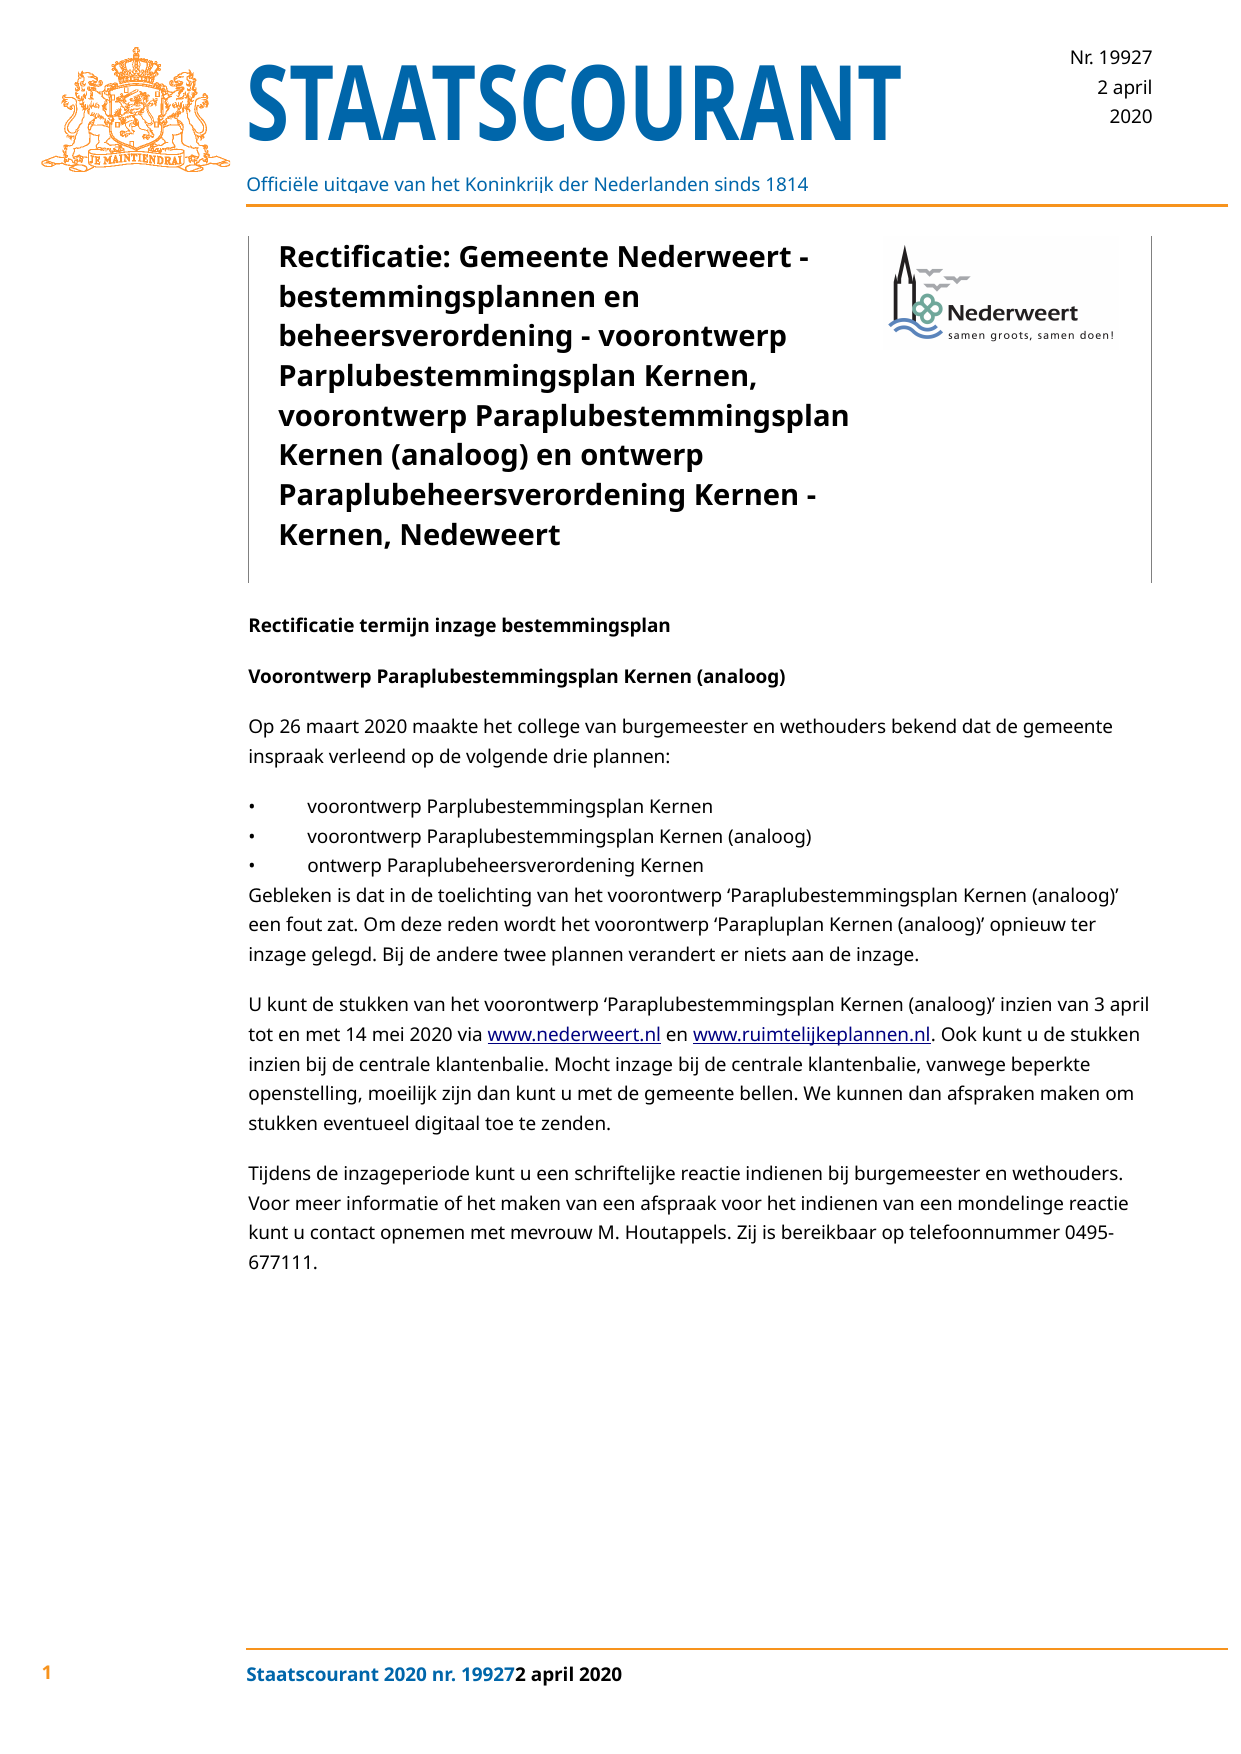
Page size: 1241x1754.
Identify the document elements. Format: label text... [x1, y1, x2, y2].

picture [41, 47, 231, 172]
picture [882, 236, 1119, 350]
list voorontwerp Paraplubestemmingsplan Kernen (analoog) [248, 823, 1152, 848]
table_header [850, 236, 1151, 583]
text Op 26 maart 2020 maakte het college van burgemeester en wethouders bekend dat de gemeente inspraak verleend op de volgende drie plannen: [248, 713, 1152, 768]
text Rectificatie termijn inzage bestemmingsplan [248, 612, 1152, 638]
text Voorontwerp Paraplubestemmingsplan Kernen (analoog) [248, 663, 1152, 688]
table_header Rectificatie: Gemeente Nederweert - bestemmingsplannen en beheersverordening - voorontwerp Parplubestemmingsplan Kernen, voorontwerp Paraplubestemmingsplan Kernen (analoog) en ontwerp Paraplubeheersverordening Kernen - Kernen, Nedeweert [249, 236, 850, 583]
text Tijdens de inzageperiode kunt u een schriftelijke reactie indienen bij burgemeester en wethouders. Voor meer informatie of het maken van een afspraak voor het indienen van een mondelinge reactie kunt u contact opnemen met mevrouw M. Houtappels. Zij is bereikbaar op telefoonnummer 0495-677111. [248, 1160, 1152, 1275]
list voorontwerp Parplubestemmingsplan Kernen [248, 793, 1152, 819]
text Gebleken is dat in de toelichting van het voorontwerp ‘Paraplubestemmingsplan Kernen (analoog)’ een fout zat. Om deze reden wordt het voorontwerp ‘Parapluplan Kernen (analoog)’ opnieuw ter inzage gelegd. Bij de andere twee plannen verandert er niets aan de inzage. [248, 882, 1152, 967]
list ontwerp Paraplubeheersverordening Kernen [248, 852, 1152, 878]
text U kunt de stukken van het voorontwerp ‘Paraplubestemmingsplan Kernen (analoog)’ inzien van 3 april tot en met 14 mei 2020 via www.nederweert.nl en www.ruimtelijkeplannen.nl. Ook kunt u de stukken inzien bij de centrale klantenbalie. Mocht inzage bij de centrale klantenbalie, vanwege beperkte openstelling, moeilijk zijn dan kunt u met de gemeente bellen. We kunnen dan afspraken maken om stukken eventueel digitaal toe te zenden. [248, 992, 1152, 1136]
